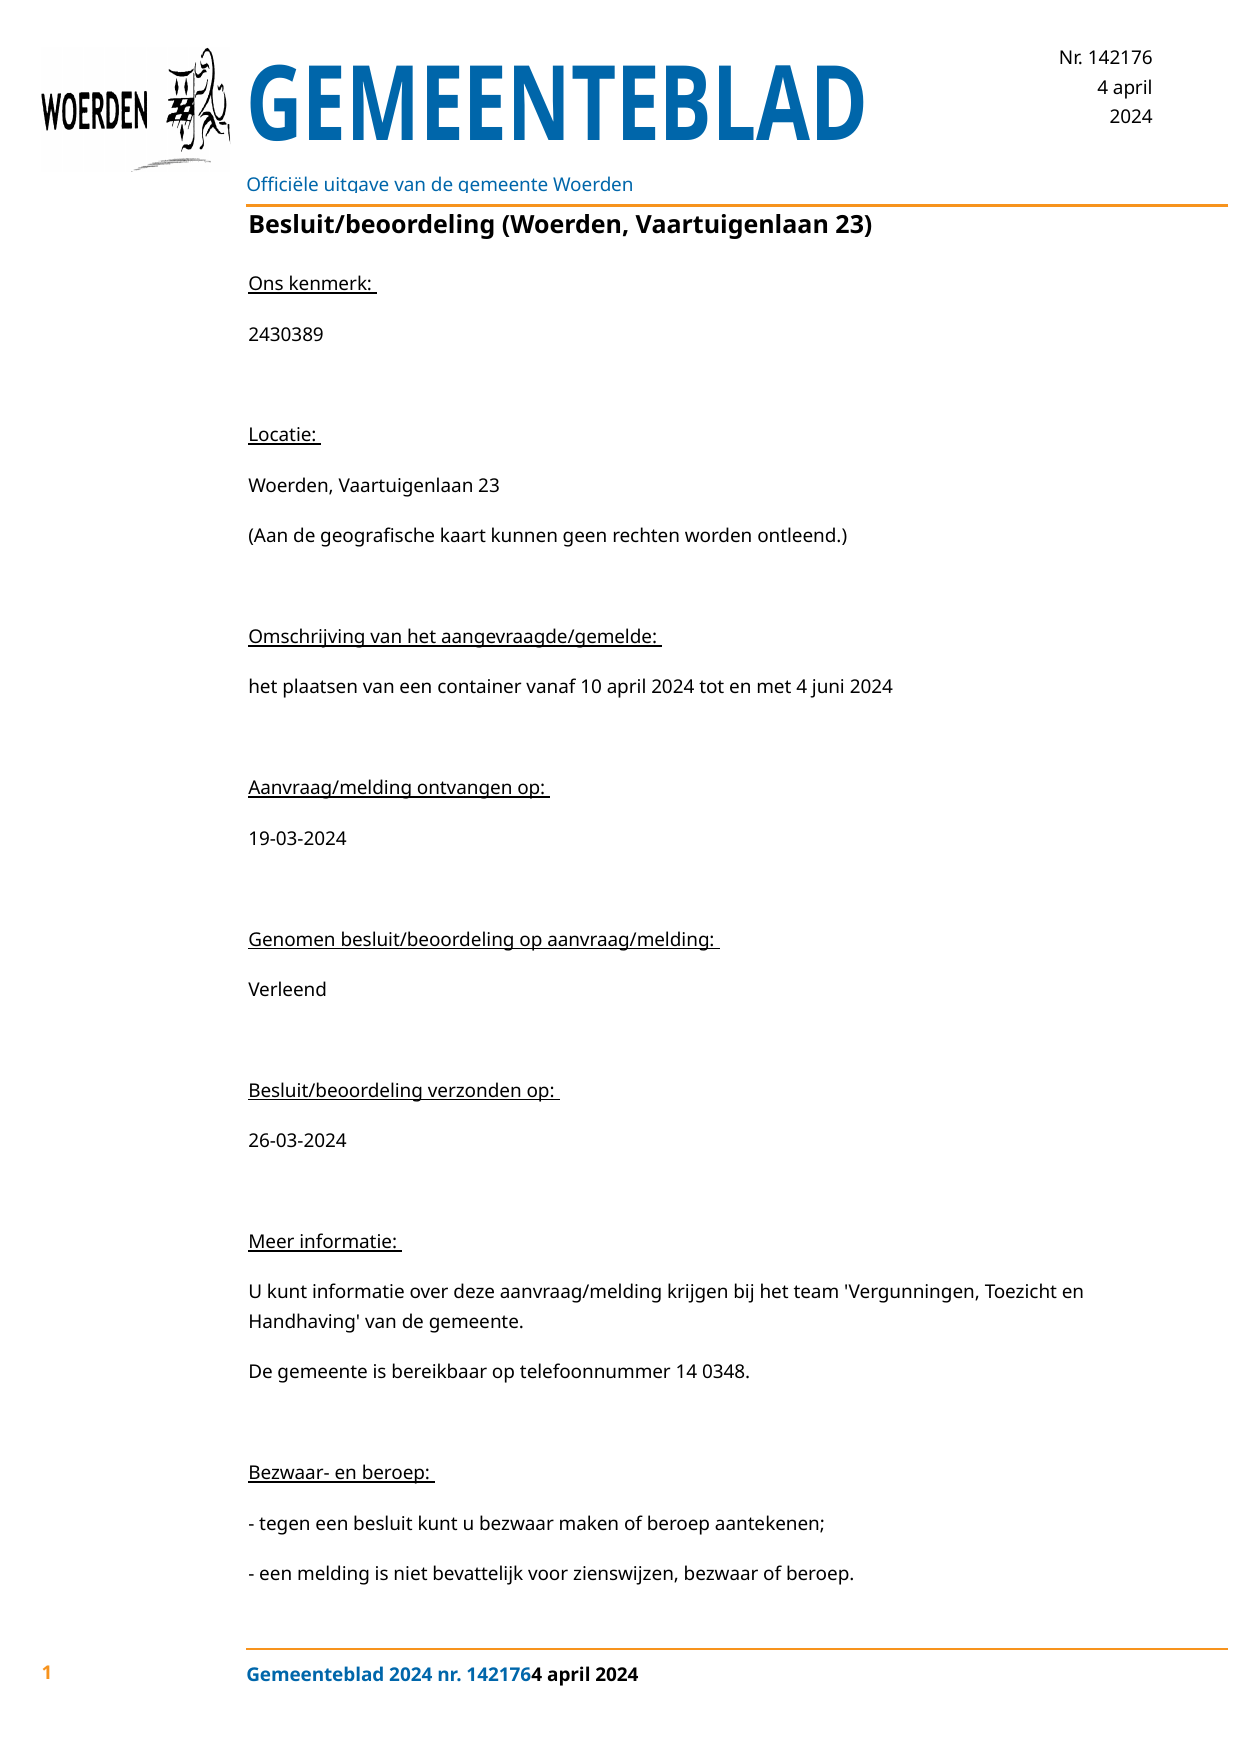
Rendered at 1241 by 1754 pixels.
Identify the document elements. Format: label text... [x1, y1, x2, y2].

text (Aan de geografische kaart kunnen geen rechten worden ontleend.) [248, 522, 1152, 548]
text Meer informatie: [248, 1228, 1152, 1254]
text het plaatsen van een container vanaf 10 april 2024 tot en met 4 juni 2024 [248, 674, 1152, 699]
text - een melding is niet bevattelijk voor zienswijzen, bezwaar of beroep. [248, 1560, 1152, 1586]
text Woerden, Vaartuigenlaan 23 [248, 472, 1152, 498]
text Genomen besluit/beoordeling op aanvraag/melding: [248, 926, 1152, 951]
text Besluit/beoordeling verzonden op: [248, 1077, 1152, 1103]
text Besluit/beoordeling (Woerden, Vaartuigenlaan 23) [248, 207, 1152, 241]
text 2430389 [248, 321, 1152, 346]
picture [41, 47, 231, 172]
text U kunt informatie over deze aanvraag/melding krijgen bij het team 'Vergunningen, Toezicht en Handhaving' van de gemeente. [248, 1279, 1152, 1334]
text Verleend [248, 976, 1152, 1002]
text - tegen een besluit kunt u bezwaar maken of beroep aantekenen; [248, 1510, 1152, 1536]
text De gemeente is bereikbaar op telefoonnummer 14 0348. [248, 1359, 1152, 1384]
text 26-03-2024 [248, 1127, 1152, 1153]
text Locatie: [248, 422, 1152, 447]
text Ons kenmerk: [248, 270, 1152, 296]
text Omschrijving van het aangevraagde/gemelde: [248, 623, 1152, 649]
text Aanvraag/melding ontvangen op: [248, 774, 1152, 800]
text Bezwaar- en beroep: [248, 1459, 1152, 1485]
text 19-03-2024 [248, 825, 1152, 851]
